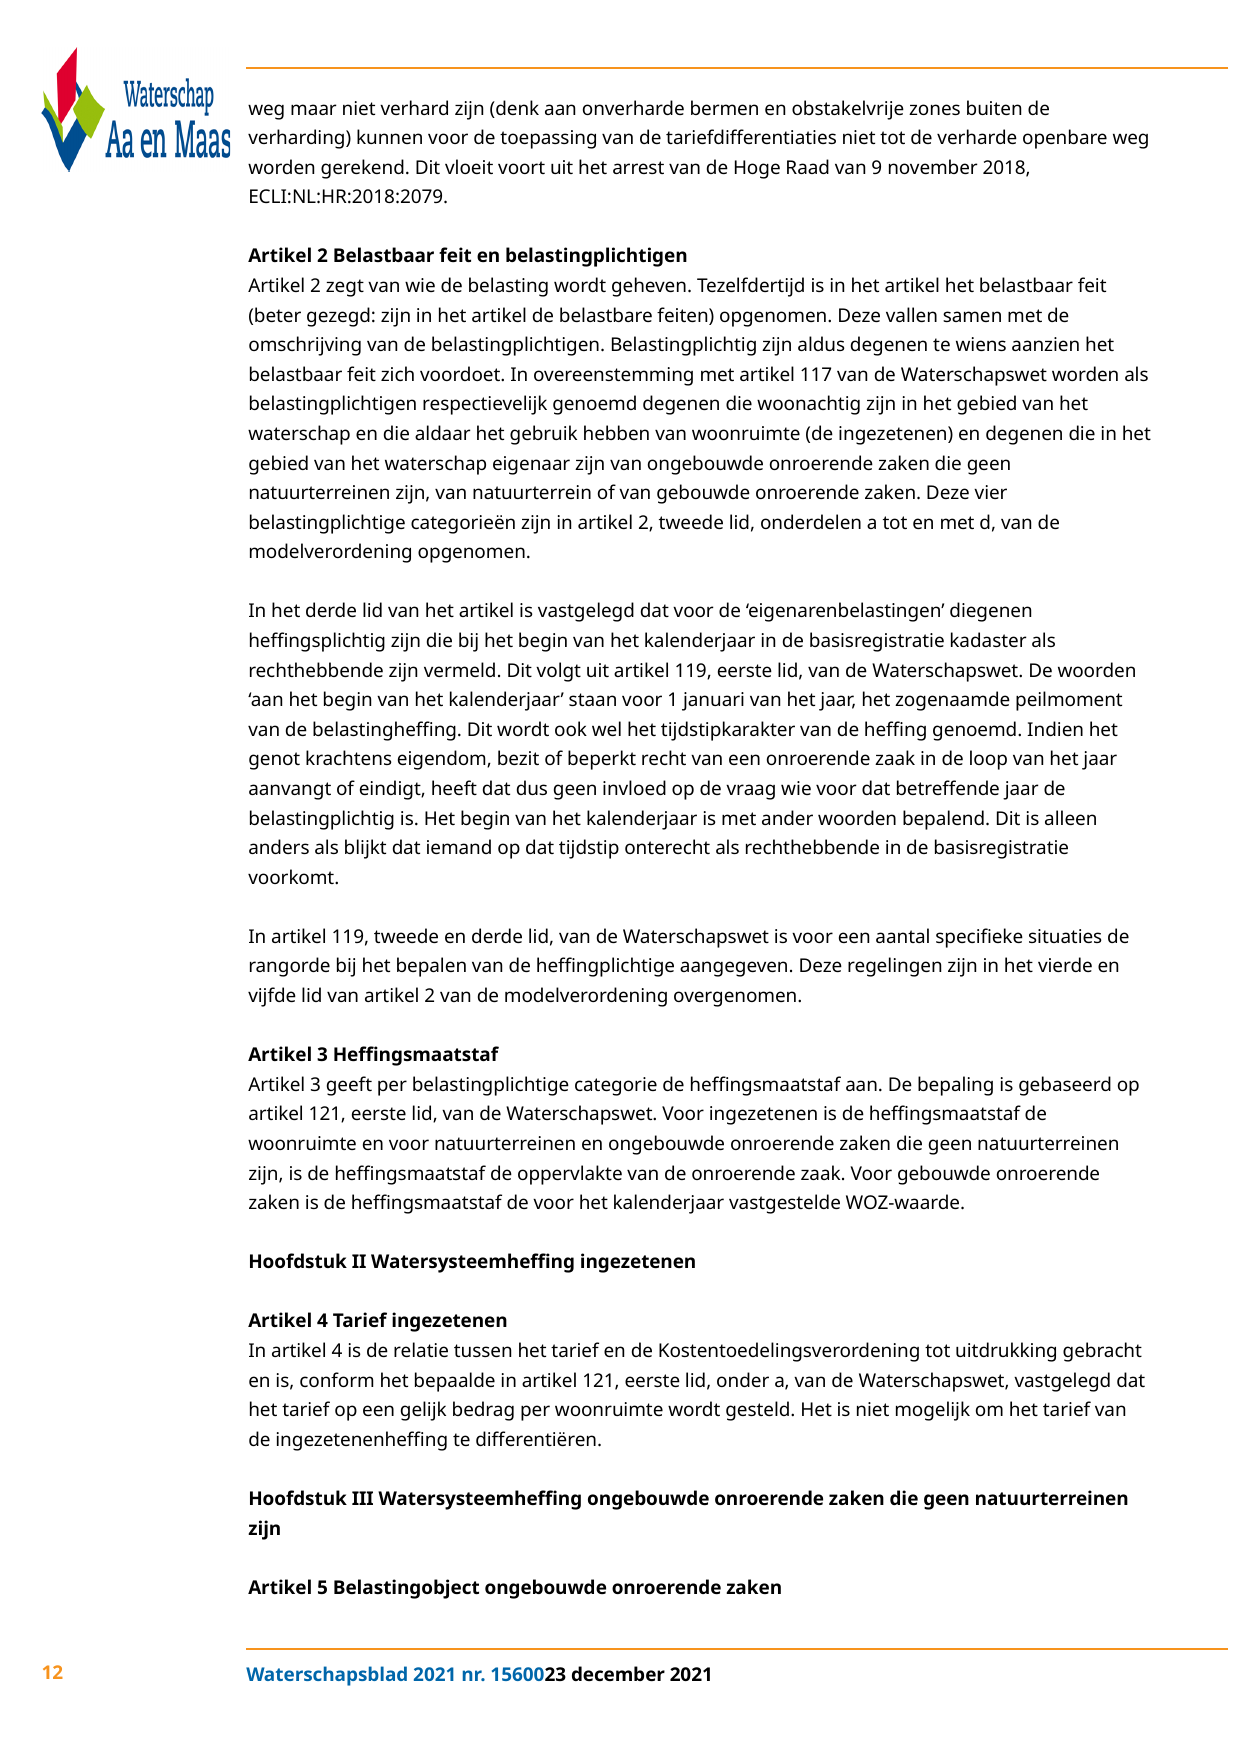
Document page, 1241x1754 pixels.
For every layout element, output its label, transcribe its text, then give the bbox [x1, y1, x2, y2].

text weg maar niet verhard zijn (denk aan onverharde bermen en obstakelvrije zones buiten de verharding) kunnen voor de toepassing van de tariefdifferentiaties niet tot de verharde openbare weg worden gerekend. Dit vloeit voort uit het arrest van de Hoge Raad van 9 november 2018, ECLI:NL:HR:2018:2079. [248, 95, 1152, 209]
text Hoofdstuk III Watersysteemheffing ongebouwde onroerende zaken die geen natuurterreinen zijn [248, 1485, 1152, 1541]
text In artikel 4 is de relatie tussen het tarief en de Kostentoedelingsverordening tot uitdrukking gebracht en is, conform het bepaalde in artikel 121, eerste lid, onder a, van de Waterschapswet, vastgelegd dat het tarief op een gelijk bedrag per woonruimte wordt gesteld. Het is niet mogelijk om het tarief van de ingezetenenheffing te differentiëren. [248, 1337, 1152, 1452]
text Artikel 3 geeft per belastingplichtige categorie de heffingsmaatstaf aan. De bepaling is gebaseerd op artikel 121, eerste lid, van de Waterschapswet. Voor ingezetenen is de heffingsmaatstaf de woonruimte en voor natuurterreinen en ongebouwde onroerende zaken die geen natuurterreinen zijn, is de heffingsmaatstaf de oppervlakte van de onroerende zaak. Voor gebouwde onroerende zaken is de heffingsmaatstaf de voor het kalenderjaar vastgestelde WOZ-waarde. [248, 1071, 1152, 1215]
text In het derde lid van het artikel is vastgelegd dat voor de ‘eigenarenbelastingen’ diegenen heffingsplichtig zijn die bij het begin van het kalenderjaar in de basisregistratie kadaster als rechthebbende zijn vermeld. Dit volgt uit artikel 119, eerste lid, van de Waterschapswet. De woorden ‘aan het begin van het kalenderjaar’ staan voor 1 januari van het jaar, het zogenaamde peilmoment van de belastingheffing. Dit wordt ook wel het tijdstipkarakter van de heffing genoemd. Indien het genot krachtens eigendom, bezit of beperkt recht van een onroerende zaak in de loop van het jaar aanvangt of eindigt, heeft dat dus geen invloed op de vraag wie voor dat betreffende jaar de belastingplichtig is. Het begin van het kalenderjaar is met ander woorden bepalend. Dit is alleen anders als blijkt dat iemand op dat tijdstip onterecht als rechthebbende in de basisregistratie voorkomt. [248, 598, 1152, 890]
text Artikel 5 Belastingobject ongebouwde onroerende zaken [248, 1574, 1152, 1600]
text In artikel 119, tweede en derde lid, van de Waterschapswet is voor een aantal specifieke situaties de rangorde bij het bepalen van de heffingplichtige aangegeven. Deze regelingen zijn in het vierde en vijfde lid van artikel 2 van de modelverordening overgenomen. [248, 923, 1152, 1008]
text Artikel 3 Heffingsmaatstaf [248, 1041, 1152, 1067]
text Artikel 4 Tarief ingezetenen [248, 1308, 1152, 1333]
text Artikel 2 zegt van wie de belasting wordt geheven. Tezelfdertijd is in het artikel het belastbaar feit (beter gezegd: zijn in het artikel de belastbare feiten) opgenomen. Deze vallen samen met de omschrijving van de belastingplichtigen. Belastingplichtig zijn aldus degenen te wiens aanzien het belastbaar feit zich voordoet. In overeenstemming met artikel 117 van de Waterschapswet worden als belastingplichtigen respectievelijk genoemd degenen die woonachtig zijn in het gebied van het waterschap en die aldaar het gebruik hebben van woonruimte (de ingezetenen) en degenen die in het gebied van het waterschap eigenaar zijn van ongebouwde onroerende zaken die geen natuurterreinen zijn, van natuurterrein of van gebouwde onroerende zaken. Deze vier belastingplichtige categorieën zijn in artikel 2, tweede lid, onderdelen a tot en met d, van de modelverordening opgenomen. [248, 272, 1152, 564]
text Artikel 2 Belastbaar feit en belastingplichtigen [248, 243, 1152, 268]
picture [41, 47, 231, 172]
text Hoofdstuk II Watersysteemheffing ingezetenen [248, 1248, 1152, 1274]
